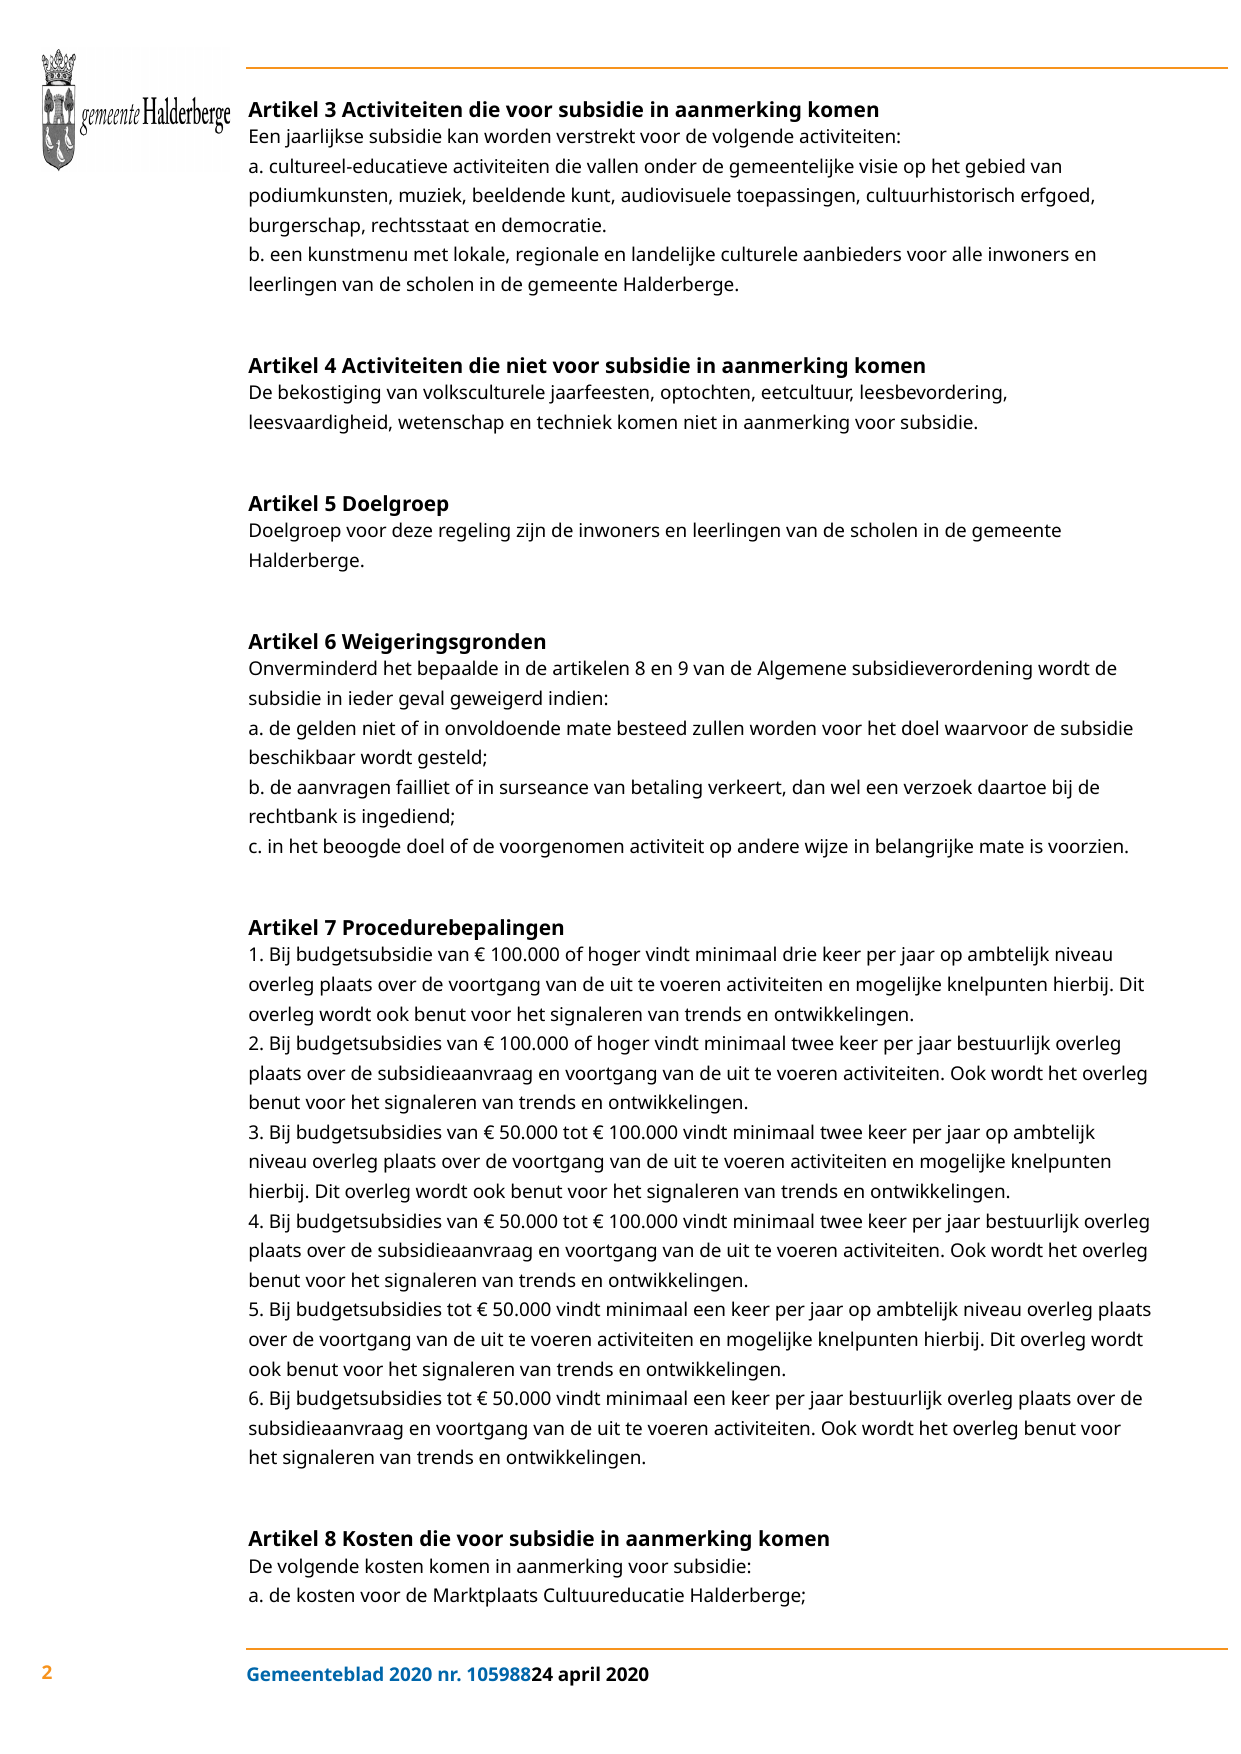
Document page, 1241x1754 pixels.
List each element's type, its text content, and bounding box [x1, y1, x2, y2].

text 2. Bij budgetsubsidies van € 100.000 of hoger vindt minimaal twee keer per jaar bestuurlijk overleg plaats over de subsidieaanvraag en voortgang van de uit te voeren activiteiten. Ook wordt het overleg benut voor het signaleren van trends en ontwikkelingen. [248, 1030, 1152, 1115]
text 6. Bij budgetsubsidies tot € 50.000 vindt minimaal een keer per jaar bestuurlijk overleg plaats over de subsidieaanvraag en voortgang van de uit te voeren activiteiten. Ook wordt het overleg benut voor het signaleren van trends en ontwikkelingen. [248, 1385, 1152, 1470]
text Onverminderd het bepaalde in de artikelen 8 en 9 van de Algemene subsidieverordening wordt de subsidie in ieder geval geweigerd indien: [248, 656, 1152, 711]
text 3. Bij budgetsubsidies van € 50.000 tot € 100.000 vindt minimaal twee keer per jaar op ambtelijk niveau overleg plaats over de voortgang van de uit te voeren activiteiten en mogelijke knelpunten hierbij. Dit overleg wordt ook benut voor het signaleren van trends en ontwikkelingen. [248, 1119, 1152, 1204]
text a. cultureel-educatieve activiteiten die vallen onder de gemeentelijke visie op het gebied van podiumkunsten, muziek, beeldende kunt, audiovisuele toepassingen, cultuurhistorisch erfgoed, burgerschap, rechtsstaat en democratie. [248, 153, 1152, 238]
text 4. Bij budgetsubsidies van € 50.000 tot € 100.000 vindt minimaal twee keer per jaar bestuurlijk overleg plaats over de subsidieaanvraag en voortgang van de uit te voeren activiteiten. Ook wordt het overleg benut voor het signaleren van trends en ontwikkelingen. [248, 1208, 1152, 1293]
text a. de kosten voor de Marktplaats Cultuureducatie Halderberge; [248, 1582, 1152, 1608]
text Een jaarlijkse subsidie kan worden verstrekt voor de volgende activiteiten: [248, 123, 1152, 149]
text Artikel 8 Kosten die voor subsidie in aanmerking komen [248, 1524, 1152, 1553]
text Artikel 7 Procedurebepalingen [248, 913, 1152, 942]
text b. de aanvragen failliet of in surseance van betaling verkeert, dan wel een verzoek daartoe bij de rechtbank is ingediend; [248, 774, 1152, 829]
text Artikel 5 Doelgroep [248, 489, 1152, 518]
text Artikel 3 Activiteiten die voor subsidie in aanmerking komen [248, 95, 1152, 123]
text 5. Bij budgetsubsidies tot € 50.000 vindt minimaal een keer per jaar op ambtelijk niveau overleg plaats over de voortgang van de uit te voeren activiteiten en mogelijke knelpunten hierbij. Dit overleg wordt ook benut voor het signaleren van trends en ontwikkelingen. [248, 1297, 1152, 1381]
text De bekostiging van volksculturele jaarfeesten, optochten, eetcultuur, leesbevordering, leesvaardigheid, wetenschap en techniek komen niet in aanmerking voor subsidie. [248, 379, 1152, 435]
text b. een kunstmenu met lokale, regionale en landelijke culturele aanbieders voor alle inwoners en leerlingen van de scholen in de gemeente Halderberge. [248, 242, 1152, 297]
text Doelgroep voor deze regeling zijn de inwoners en leerlingen van de scholen in de gemeente Halderberge. [248, 518, 1152, 573]
text Artikel 4 Activiteiten die niet voor subsidie in aanmerking komen [248, 351, 1152, 379]
text De volgende kosten komen in aanmerking voor subsidie: [248, 1553, 1152, 1579]
text c. in het beoogde doel of de voorgenomen activiteit op andere wijze in belangrijke mate is voorzien. [248, 833, 1152, 859]
text Artikel 6 Weigeringsgronden [248, 627, 1152, 656]
text a. de gelden niet of in onvoldoende mate besteed zullen worden voor het doel waarvoor de subsidie beschikbaar wordt gesteld; [248, 715, 1152, 770]
picture [41, 47, 231, 172]
text 1. Bij budgetsubsidie van € 100.000 of hoger vindt minimaal drie keer per jaar op ambtelijk niveau overleg plaats over de voortgang van de uit te voeren activiteiten en mogelijke knelpunten hierbij. Dit overleg wordt ook benut voor het signaleren van trends en ontwikkelingen. [248, 942, 1152, 1026]
